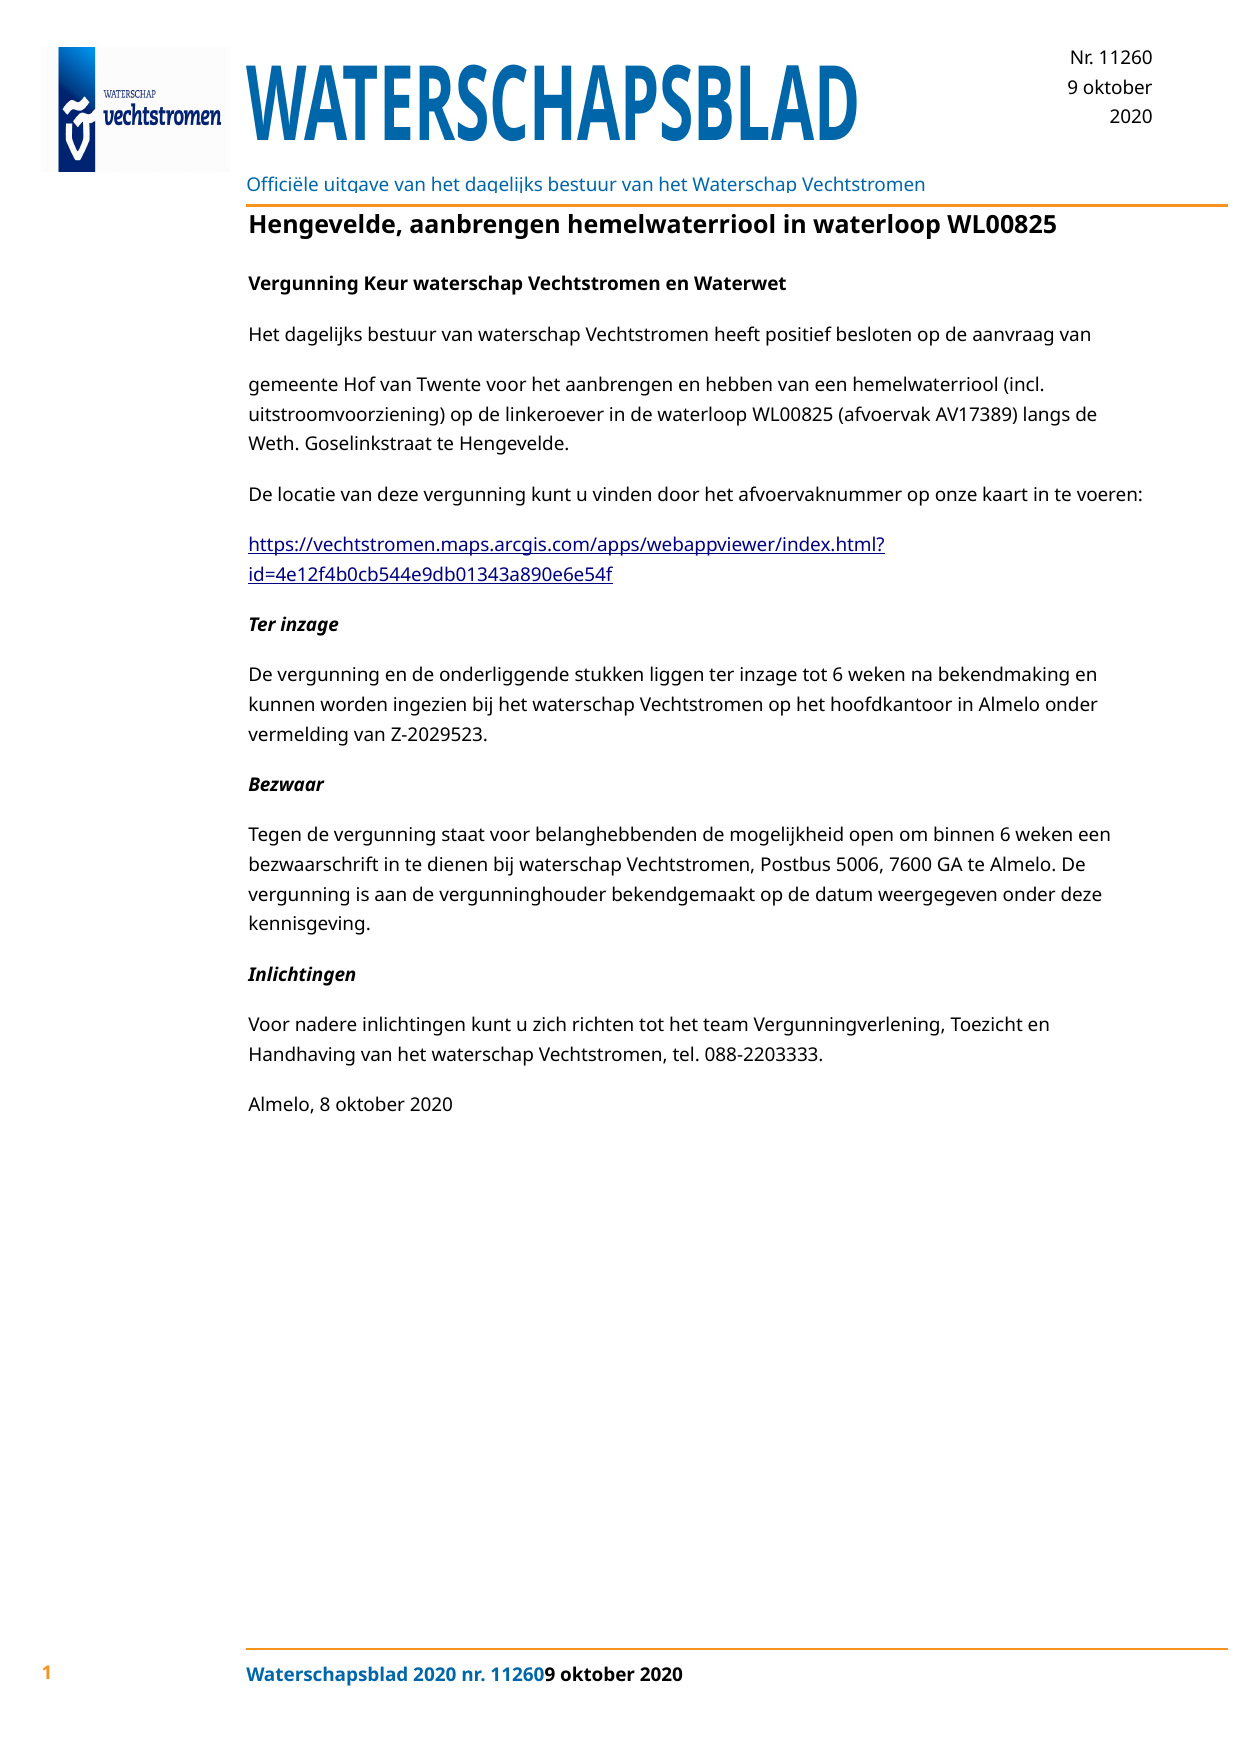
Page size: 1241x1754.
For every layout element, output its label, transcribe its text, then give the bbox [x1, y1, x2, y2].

text https://vechtstromen.maps.arcgis.com/apps/webappviewer/index.html?id=4e12f4b0cb544e9db01343a890e6e54f [248, 531, 1152, 586]
text Bezwaar [248, 771, 1152, 797]
text Tegen de vergunning staat voor belanghebbenden de mogelijkheid open om binnen 6 weken een bezwaarschrift in te dienen bij waterschap Vechtstromen, Postbus 5006, 7600 GA te Almelo. De vergunning is aan de vergunninghouder bekendgemaakt op de datum weergegeven onder deze kennisgeving. [248, 822, 1152, 936]
text gemeente Hof van Twente voor het aanbrengen en hebben van een hemelwaterriool (incl. uitstroomvoorziening) op de linkeroever in de waterloop WL00825 (afvoervak AV17389) langs de Weth. Goselinkstraat te Hengevelde. [248, 371, 1152, 456]
text Het dagelijks bestuur van waterschap Vechtstromen heeft positief besloten op de aanvraag van [248, 321, 1152, 346]
text Ter inzage [248, 611, 1152, 637]
text De vergunning en de onderliggende stukken liggen ter inzage tot 6 weken na bekendmaking en kunnen worden ingezien bij het waterschap Vechtstromen op het hoofdkantoor in Almelo onder vermelding van Z-2029523. [248, 662, 1152, 746]
text Almelo, 8 oktober 2020 [248, 1091, 1152, 1117]
text Voor nadere inlichtingen kunt u zich richten tot het team Vergunningverlening, Toezicht en Handhaving van het waterschap Vechtstromen, tel. 088-2203333. [248, 1011, 1152, 1066]
text Hengevelde, aanbrengen hemelwaterriool in waterloop WL00825 [248, 207, 1152, 241]
text Vergunning Keur waterschap Vechtstromen en Waterwet [248, 270, 1152, 296]
text De locatie van deze vergunning kunt u vinden door het afvoervaknummer op onze kaart in te voeren: [248, 481, 1152, 506]
text Inlichtingen [248, 961, 1152, 986]
picture [41, 47, 231, 172]
